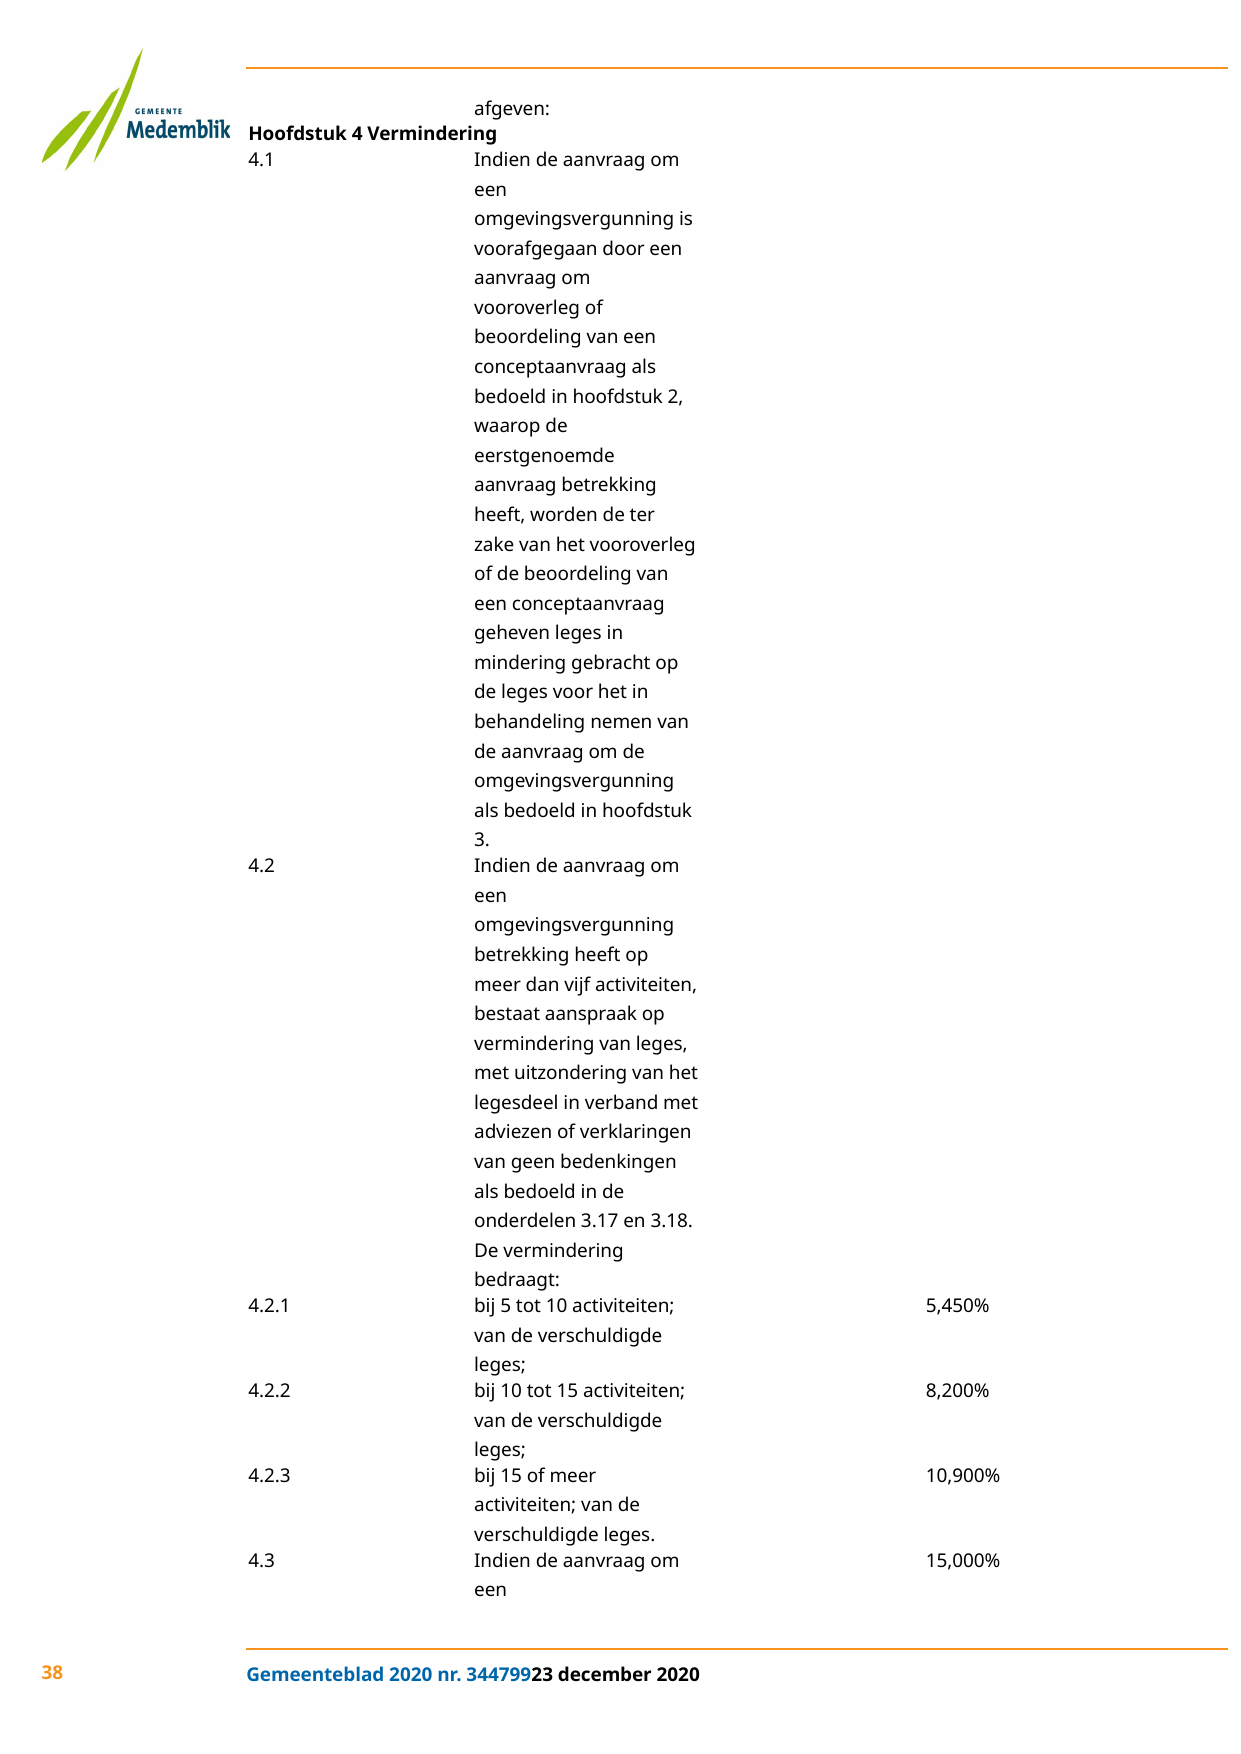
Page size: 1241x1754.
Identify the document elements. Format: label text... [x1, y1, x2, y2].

table_cell Indien de aanvraag om een omgevingsvergunning is voorafgegaan door een aanvraag om vooroverleg of beoordeling van een conceptaanvraag als bedoeld in hoofdstuk 2, waarop de eerstgenoemde aanvraag betrekking heeft, worden de ter zake van het vooroverleg of de beoordeling van een conceptaanvraag geheven leges in mindering gebracht op de leges voor het in behandeling nemen van de aanvraag om de omgevingsvergunning als bedoeld in hoofdstuk 3. [474, 146, 700, 852]
table_cell Indien de aanvraag om een omgevingsvergunning betrekking heeft op meer dan vijf activiteiten, bestaat aanspraak op vermindering van leges, met uitzondering van het legesdeel in verband met adviezen of verklaringen van geen bedenkingen als bedoeld in de onderdelen 3.17 en 3.18. De vermindering bedraagt: [474, 853, 700, 1292]
table_cell 10,900% [926, 1462, 1152, 1547]
table_cell 8,200% [926, 1377, 1152, 1462]
table_cell 4.2 [248, 853, 474, 1292]
table_cell bij 10 tot 15 activiteiten; van de verschuldigde leges; [474, 1377, 700, 1462]
table_cell [926, 853, 1152, 1292]
table_cell 4.2.3 [248, 1462, 474, 1547]
table_cell [700, 1462, 926, 1547]
table_cell bij 5 tot 10 activiteiten; van de verschuldigde leges; [474, 1292, 700, 1377]
table_cell [926, 95, 1152, 121]
table_cell 15,000% [926, 1547, 1152, 1602]
table_cell [248, 95, 474, 121]
table_cell [700, 95, 926, 121]
table_cell [700, 1377, 926, 1462]
table_cell bij 15 of meer activiteiten; van de verschuldigde leges. [474, 1462, 700, 1547]
table_cell [700, 1547, 926, 1602]
table_cell [700, 853, 926, 1292]
table_cell 4.3 [248, 1547, 474, 1602]
table_cell 4.2.1 [248, 1292, 474, 1377]
table_cell Hoofdstuk 4 Vermindering [248, 121, 1152, 146]
table_cell [926, 146, 1152, 852]
table_cell [700, 146, 926, 852]
table_cell afgeven: [474, 95, 700, 121]
table_cell [700, 1292, 926, 1377]
table_cell 4.2.2 [248, 1377, 474, 1462]
table_cell Indien de aanvraag om een [474, 1547, 700, 1602]
table_cell 5,450% [926, 1292, 1152, 1377]
picture [41, 47, 231, 172]
table_cell 4.1 [248, 146, 474, 852]
